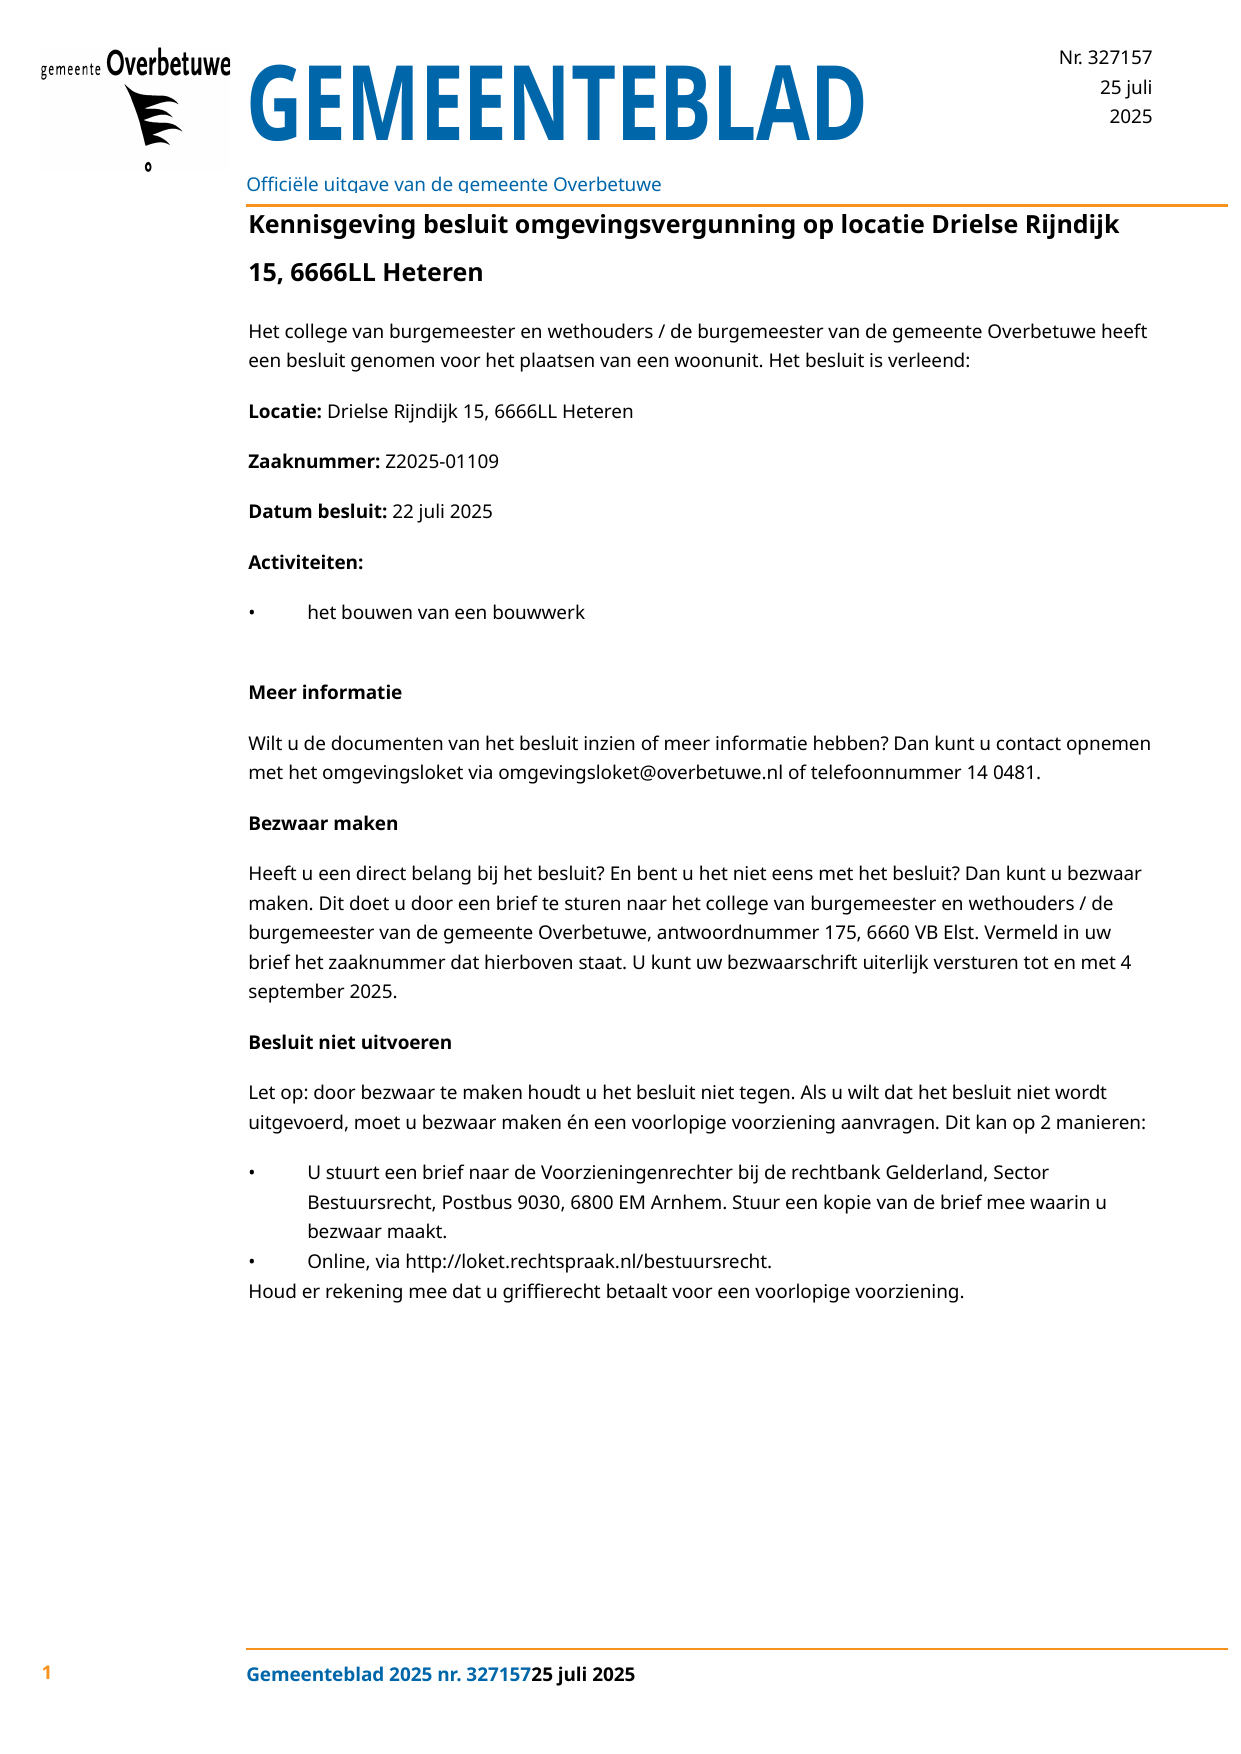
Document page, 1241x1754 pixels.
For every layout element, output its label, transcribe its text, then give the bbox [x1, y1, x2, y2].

text Activiteiten: [248, 549, 1152, 575]
text Datum besluit: 22 juli 2025 [248, 499, 1152, 524]
list het bouwen van een bouwwerk [248, 599, 1152, 625]
text Het college van burgemeester en wethouders / de burgemeester van de gemeente Overbetuwe heeft een besluit genomen voor het plaatsen van een woonunit. Het besluit is verleend: [248, 318, 1152, 373]
text Locatie: Drielse Rijndijk 15, 6666LL Heteren [248, 398, 1152, 424]
text Houd er rekening mee dat u griffierecht betaalt voor een voorlopige voorziening. [248, 1278, 1152, 1304]
text Wilt u de documenten van het besluit inzien of meer informatie hebben? Dan kunt u contact opnemen met het omgevingsloket via omgevingsloket@overbetuwe.nl of telefoonnummer 14 0481. [248, 730, 1152, 785]
text Heeft u een direct belang bij het besluit? En bent u het niet eens met het besluit? Dan kunt u bezwaar maken. Dit doet u door een brief te sturen naar het college van burgemeester en wethouders / de burgemeester van de gemeente Overbetuwe, antwoordnummer 175, 6660 VB Elst. Vermeld in uw brief het zaaknummer dat hierboven staat. U kunt uw bezwaarschrift uiterlijk versturen tot en met 4 september 2025. [248, 860, 1152, 1004]
text Bezwaar maken [248, 810, 1152, 836]
text Let op: door bezwaar te maken houdt u het besluit niet tegen. Als u wilt dat het besluit niet wordt uitgevoerd, moet u bezwaar maken én een voorlopige voorziening aanvragen. Dit kan op 2 manieren: [248, 1079, 1152, 1135]
picture [41, 47, 231, 172]
text Zaaknummer: Z2025-01109 [248, 448, 1152, 474]
text Besluit niet uitvoeren [248, 1029, 1152, 1055]
list Online, via http://loket.rechtspraak.nl/bestuursrecht. [248, 1248, 1152, 1274]
list U stuurt een brief naar de Voorzieningenrechter bij de rechtbank Gelderland, Sector Bestuursrecht, Postbus 9030, 6800 EM Arnhem. Stuur een kopie van de brief mee waarin u bezwaar maakt. [248, 1159, 1152, 1244]
text Meer informatie [248, 679, 1152, 705]
text Kennisgeving besluit omgevingsvergunning op locatie Drielse Rijndijk 15, 6666LL Heteren [248, 207, 1152, 288]
